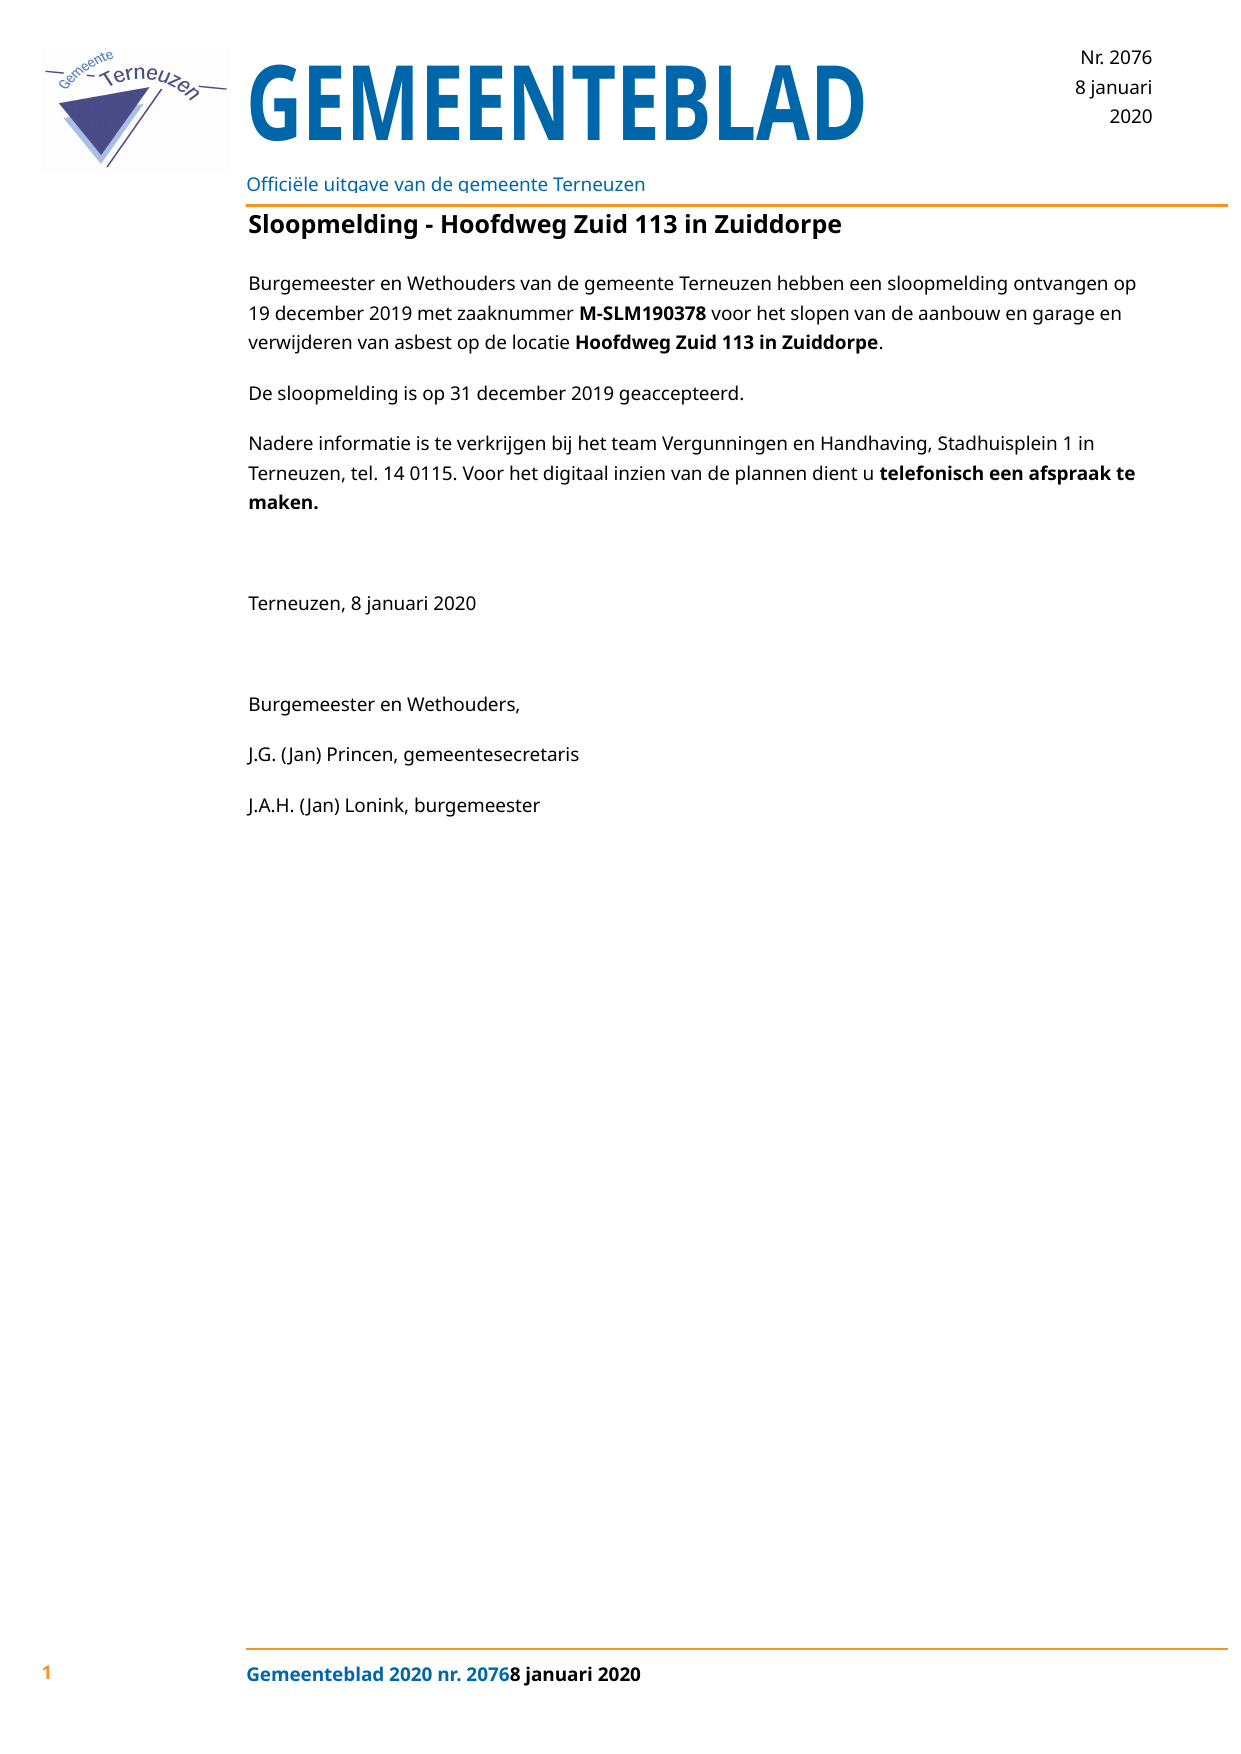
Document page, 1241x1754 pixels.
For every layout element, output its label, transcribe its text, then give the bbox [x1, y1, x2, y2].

text J.A.H. (Jan) Lonink, burgemeester [248, 792, 1152, 818]
text J.G. (Jan) Princen, gemeentesecretaris [248, 742, 1152, 767]
text Sloopmelding - Hoofdweg Zuid 113 in Zuiddorpe [248, 207, 1152, 241]
text Burgemeester en Wethouders, [248, 691, 1152, 717]
text De sloopmelding is op 31 december 2019 geaccepteerd. [248, 380, 1152, 406]
text Burgemeester en Wethouders van de gemeente Terneuzen hebben een sloopmelding ontvangen op 19 december 2019 met zaaknummer M-SLM190378 voor het slopen van de aanbouw en garage en verwijderen van asbest op de locatie Hoofdweg Zuid 113 in Zuiddorpe. [248, 270, 1152, 355]
picture [41, 47, 231, 172]
text Terneuzen, 8 januari 2020 [248, 590, 1152, 616]
text Nadere informatie is te verkrijgen bij het team Vergunningen en Handhaving, Stadhuisplein 1 in Terneuzen, tel. 14 0115. Voor het digitaal inzien van de plannen dient u telefonisch een afspraak te maken. [248, 430, 1152, 515]
